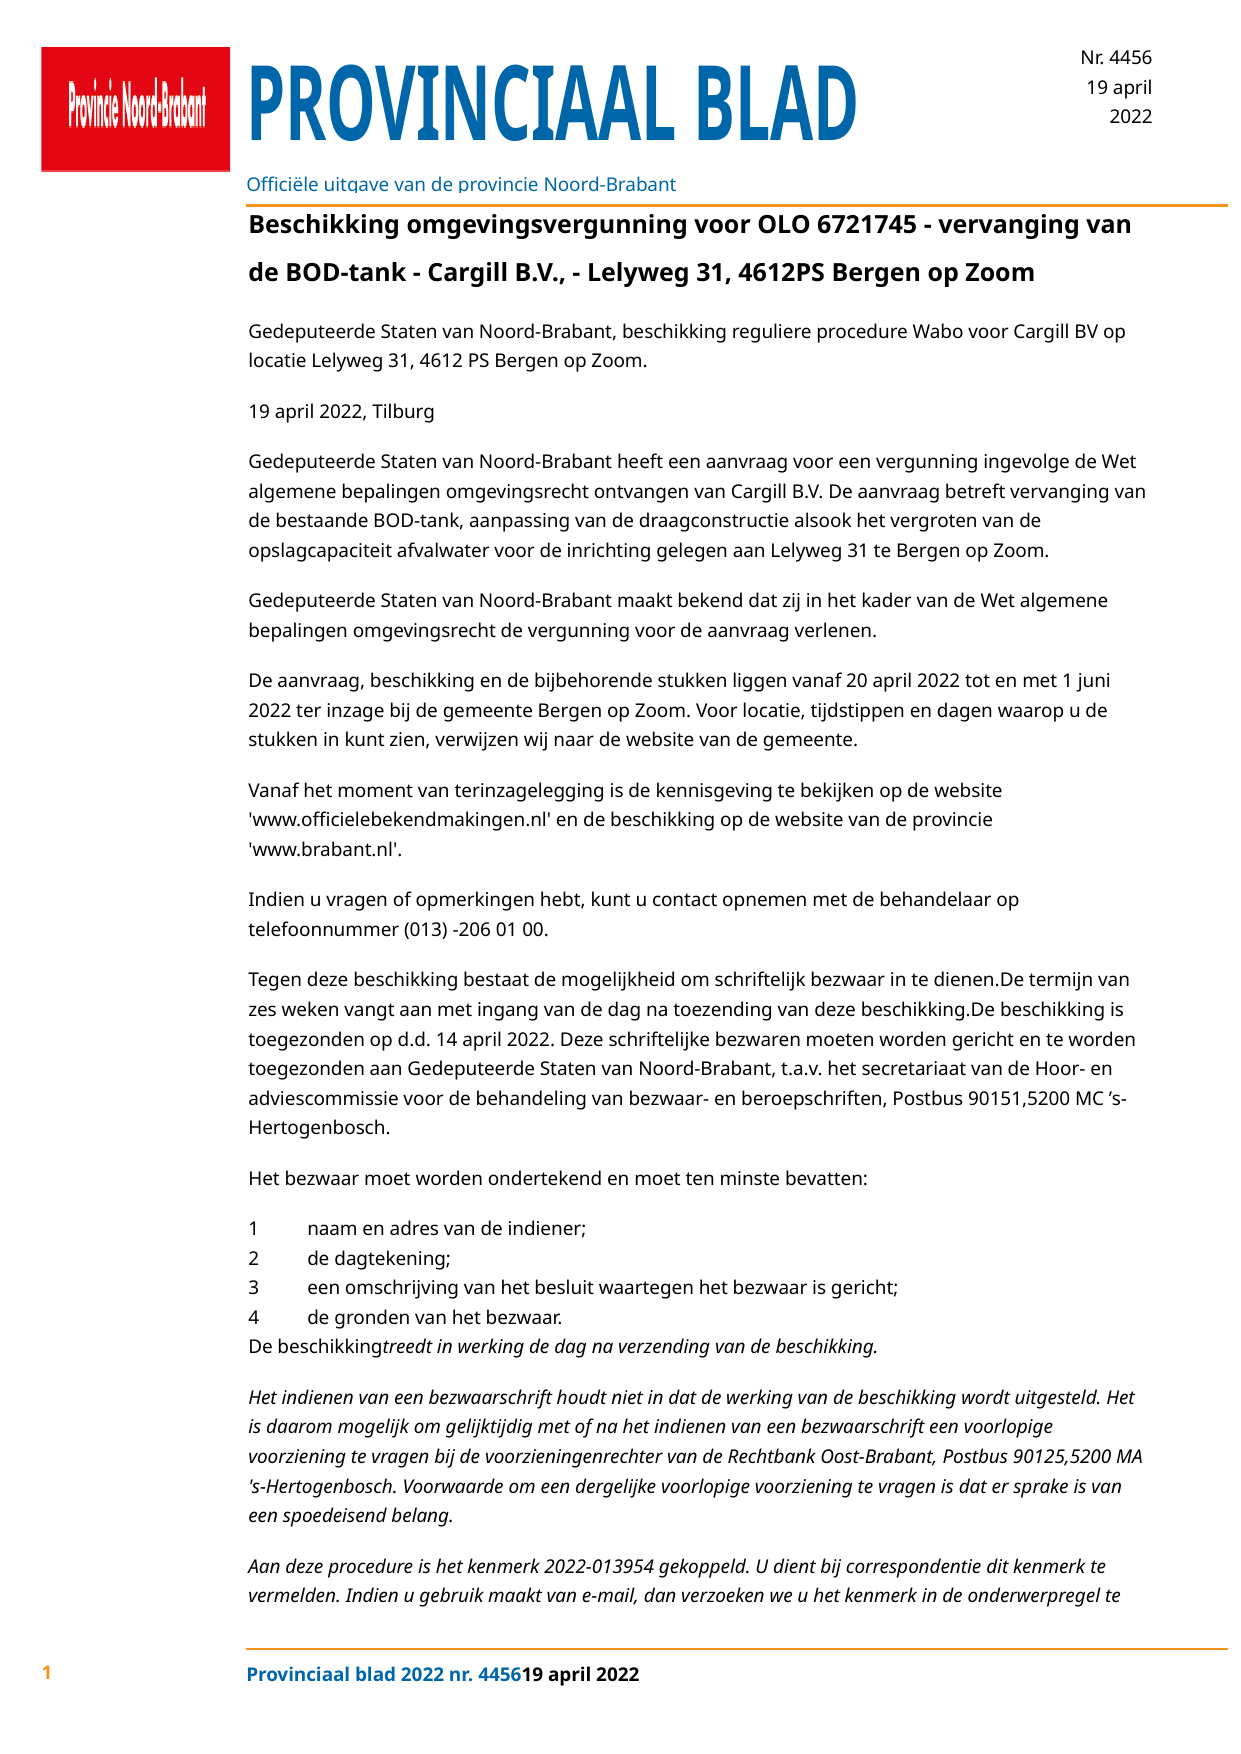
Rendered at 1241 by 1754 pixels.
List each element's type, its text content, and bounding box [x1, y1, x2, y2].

list een omschrijving van het besluit waartegen het bezwaar is gericht; [248, 1274, 1152, 1300]
text Indien u vragen of opmerkingen hebt, kunt u contact opnemen met de behandelaar op telefoonnummer (013) -206 01 00. [248, 887, 1152, 942]
list de gronden van het bezwaar. [248, 1304, 1152, 1330]
text 19 april 2022, Tilburg [248, 398, 1152, 424]
text De aanvraag, beschikking en de bijbehorende stukken liggen vanaf 20 april 2022 tot en met 1 juni 2022 ter inzage bij de gemeente Bergen op Zoom. Voor locatie, tijdstippen en dagen waarop u de stukken in kunt zien, verwijzen wij naar de website van de gemeente. [248, 667, 1152, 752]
picture [41, 47, 231, 172]
list de dagtekening; [248, 1245, 1152, 1271]
text Het bezwaar moet worden ondertekend en moet ten minste bevatten: [248, 1165, 1152, 1191]
text Aan deze procedure is het kenmerk 2022-013954 gekoppeld. U dient bij correspondentie dit kenmerk te vermelden. Indien u gebruik maakt van e-mail, dan verzoeken we u het kenmerk in de onderwerpregel te [248, 1553, 1152, 1608]
text Gedeputeerde Staten van Noord-Brabant heeft een aanvraag voor een vergunning ingevolge de Wet algemene bepalingen omgevingsrecht ontvangen van Cargill B.V. De aanvraag betreft vervanging van de bestaande BOD-tank, aanpassing van de draagconstructie alsook het vergroten van de opslagcapaciteit afvalwater voor de inrichting gelegen aan Lelyweg 31 te Bergen op Zoom. [248, 448, 1152, 563]
text Vanaf het moment van terinzagelegging is de kennisgeving te bekijken op de website 'www.officielebekendmakingen.nl' en de beschikking op de website van de provincie 'www.brabant.nl'. [248, 777, 1152, 862]
text Tegen deze beschikking bestaat de mogelijkheid om schriftelijk bezwaar in te dienen.De termijn van zes weken vangt aan met ingang van de dag na toezending van deze beschikking.De beschikking is toegezonden op d.d. 14 april 2022. Deze schriftelijke bezwaren moeten worden gericht en te worden toegezonden aan Gedeputeerde Staten van Noord-Brabant, t.a.v. het secretariaat van de Hoor- en adviescommissie voor de behandeling van bezwaar- en beroepschriften, Postbus 90151,5200 MC ’s-Hertogenbosch. [248, 967, 1152, 1140]
text Het indienen van een bezwaarschrift houdt niet in dat de werking van de beschikking wordt uitgesteld. Het is daarom mogelijk om gelijktijdig met of na het indienen van een bezwaarschrift een voorlopige voorziening te vragen bij de voorzieningenrechter van de Rechtbank Oost-Brabant, Postbus 90125,5200 MA 's-Hertogenbosch. Voorwaarde om een dergelijke voorlopige voorziening te vragen is dat er sprake is van een spoedeisend belang. [248, 1384, 1152, 1528]
list naam en adres van de indiener; [248, 1215, 1152, 1241]
text Beschikking omgevingsvergunning voor OLO 6721745 - vervanging van de BOD-tank - Cargill B.V., - Lelyweg 31, 4612PS Bergen op Zoom [248, 207, 1152, 288]
text Gedeputeerde Staten van Noord-Brabant maakt bekend dat zij in het kader van de Wet algemene bepalingen omgevingsrecht de vergunning voor de aanvraag verlenen. [248, 587, 1152, 643]
text De beschikkingtreedt in werking de dag na verzending van de beschikking. [248, 1334, 1152, 1359]
text Gedeputeerde Staten van Noord-Brabant, beschikking reguliere procedure Wabo voor Cargill BV op locatie Lelyweg 31, 4612 PS Bergen op Zoom. [248, 318, 1152, 373]
